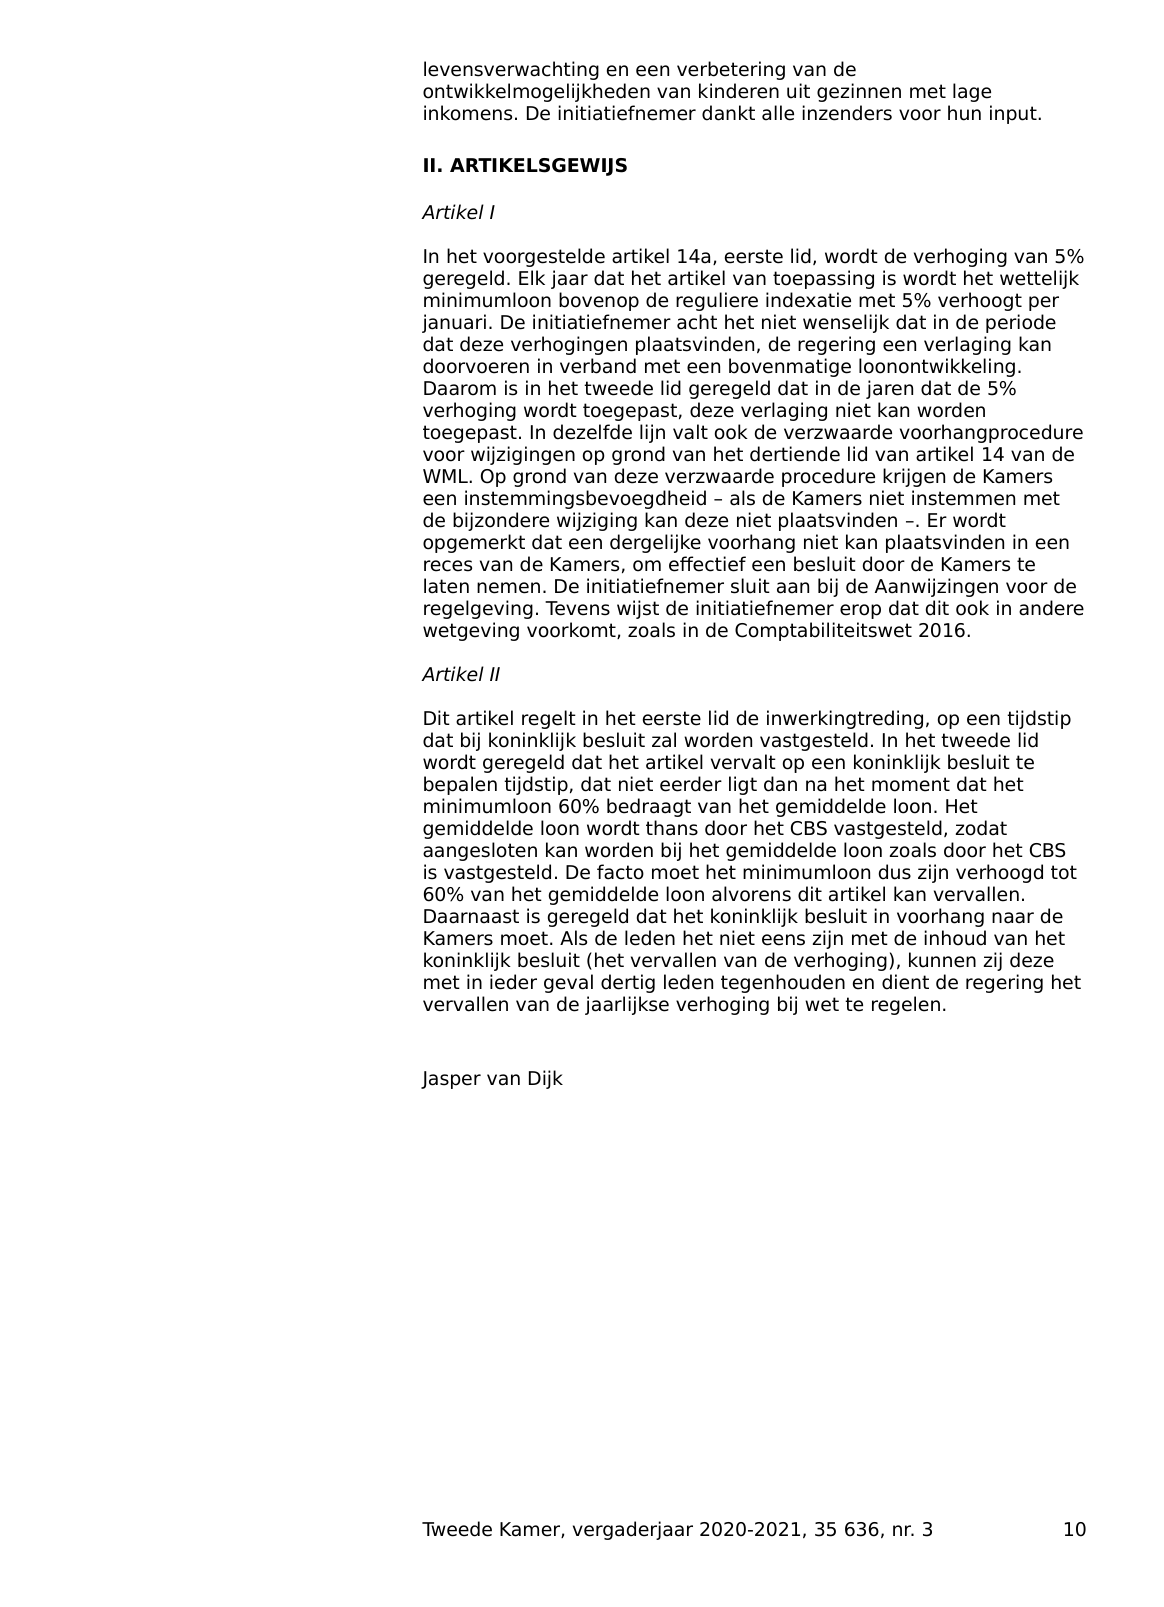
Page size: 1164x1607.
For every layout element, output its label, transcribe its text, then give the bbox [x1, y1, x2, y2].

text Dit artikel regelt in het eerste lid de inwerkingtreding, op een tijdstip dat bij koninklijk besluit zal worden vastgesteld. In het tweede lid wordt geregeld dat het artikel vervalt op een koninklijk besluit te bepalen tijdstip, dat niet eerder ligt dan na het moment dat het minimumloon 60% bedraagt van het gemiddelde loon. Het gemiddelde loon wordt thans door het CBS vastgesteld, zodat aangesloten kan worden bij het gemiddelde loon zoals door het CBS is vastgesteld. De facto moet het minimumloon dus zijn verhoogd tot 60% van het gemiddelde loon alvorens dit artikel kan vervallen. Daarnaast is geregeld dat het koninklijk besluit in voorhang naar de Kamers moet. Als de leden het niet eens zijn met de inhoud van het koninklijk besluit (het vervallen van de verhoging), kunnen zij deze met in ieder geval dertig leden tegenhouden en dient de regering het vervallen van de jaarlijkse verhoging bij wet te regelen. [422, 708, 1087, 1016]
text Jasper van Dijk [422, 1046, 1087, 1090]
text In het voorgestelde artikel 14a, eerste lid, wordt de verhoging van 5% geregeld. Elk jaar dat het artikel van toepassing is wordt het wettelijk minimumloon bovenop de reguliere indexatie met 5% verhoogt per januari. De initiatiefnemer acht het niet wenselijk dat in de periode dat deze verhogingen plaatsvinden, de regering een verlaging kan doorvoeren in verband met een bovenmatige loonontwikkeling. Daarom is in het tweede lid geregeld dat in de jaren dat de 5% verhoging wordt toegepast, deze verlaging niet kan worden toegepast. In dezelfde lijn valt ook de verzwaarde voorhangprocedure voor wijzigingen op grond van het dertiende lid van artikel 14 van de WML. Op grond van deze verzwaarde procedure krijgen de Kamers een instemmingsbevoegdheid – als de Kamers niet instemmen met de bijzondere wijziging kan deze niet plaatsvinden –. Er wordt opgemerkt dat een dergelijke voorhang niet kan plaatsvinden in een reces van de Kamers, om effectief een besluit door de Kamers te laten nemen. De initiatiefnemer sluit aan bij de Aanwijzingen voor de regelgeving. Tevens wijst de initiatiefnemer erop dat dit ook in andere wetgeving voorkomt, zoals in de Comptabiliteitswet 2016. [422, 246, 1087, 642]
text levensverwachting en een verbetering van de ontwikkelmogelijkheden van kinderen uit gezinnen met lage inkomens. De initiatiefnemer dankt alle inzenders voor hun input. [422, 59, 1087, 125]
subtitle Artikel II [422, 664, 1087, 686]
subtitle Artikel I [422, 202, 1087, 224]
subtitle II. ARTIKELSGEWIJS [422, 155, 1087, 177]
